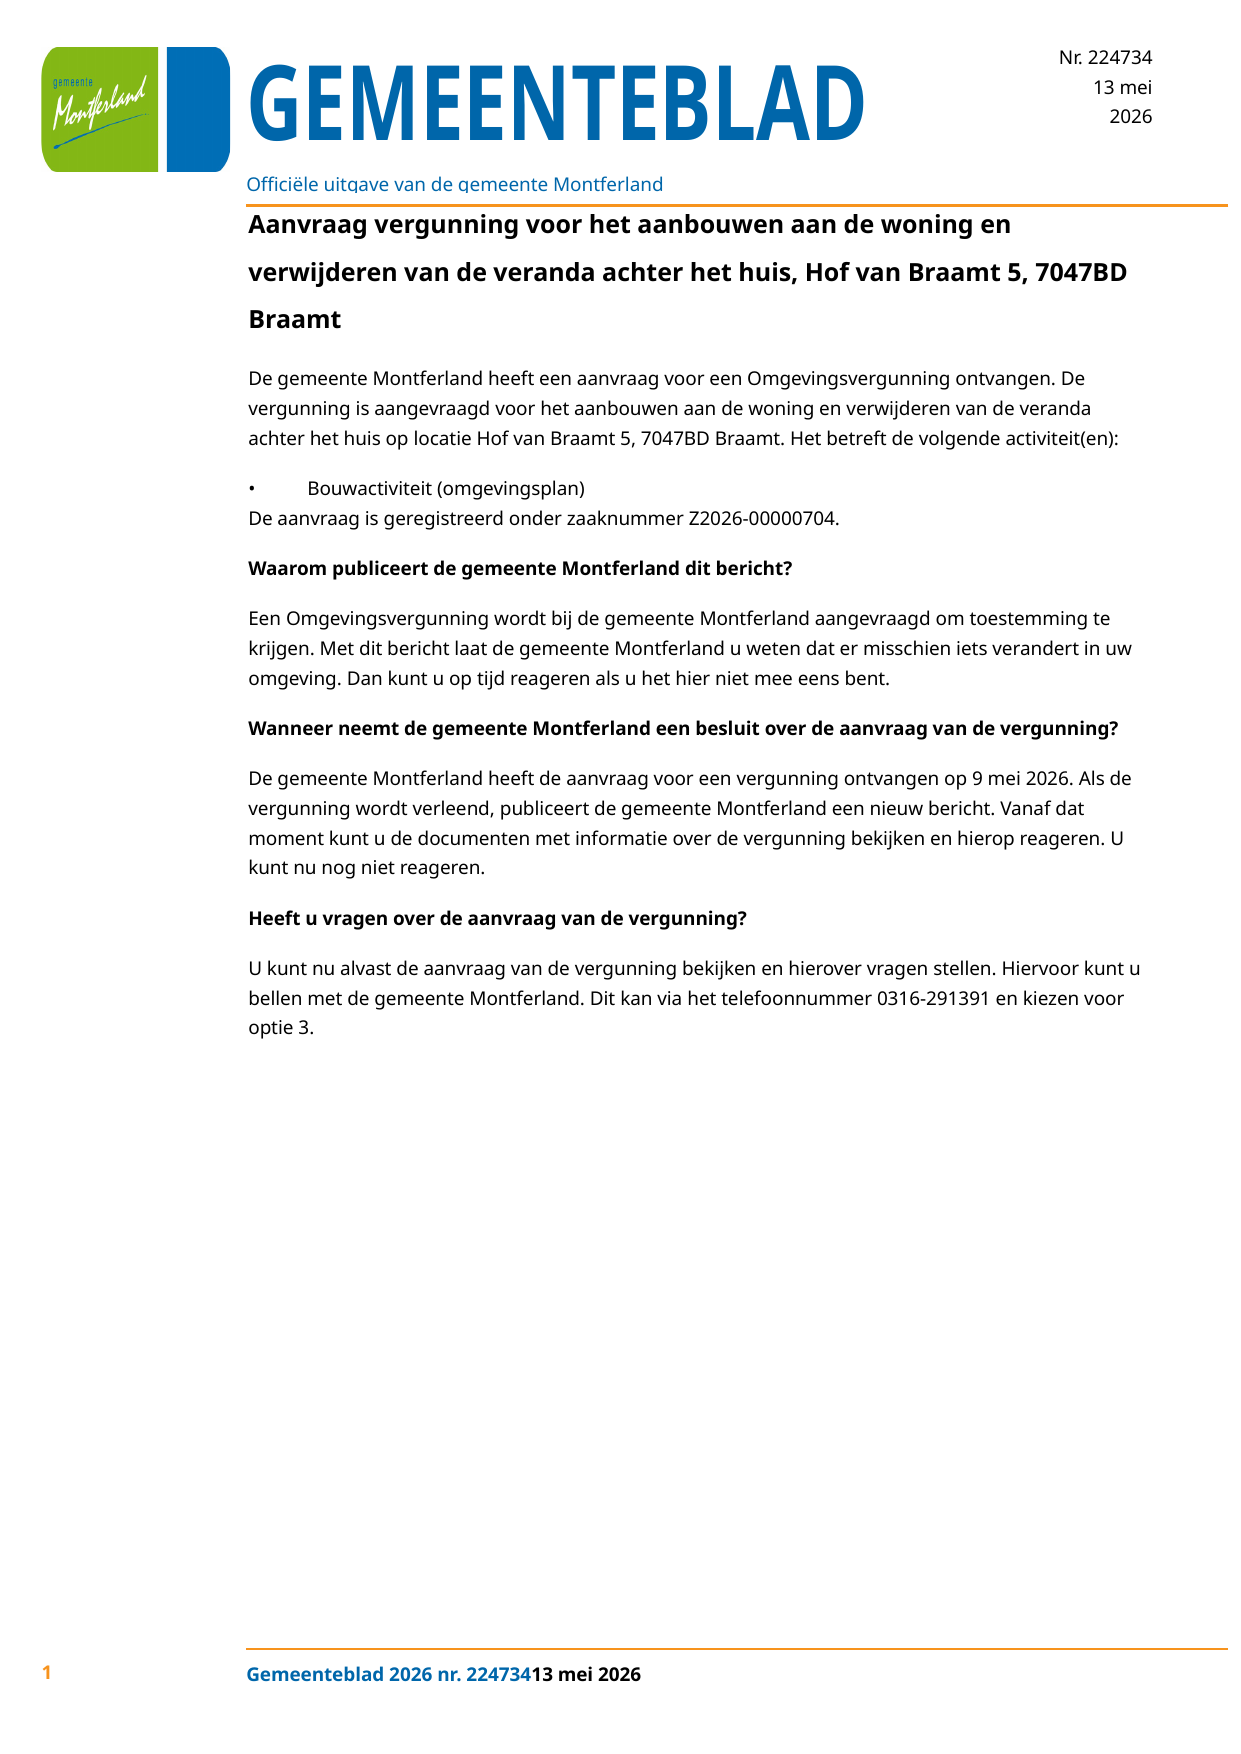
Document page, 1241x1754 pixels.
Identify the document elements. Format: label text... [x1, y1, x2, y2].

text Wanneer neemt de gemeente Montferland een besluit over de aanvraag van de vergunning? [248, 715, 1152, 741]
list Bouwactiviteit (omgevingsplan) [248, 475, 1152, 501]
text Een Omgevingsvergunning wordt bij de gemeente Montferland aangevraagd om toestemming te krijgen. Met dit bericht laat de gemeente Montferland u weten dat er misschien iets verandert in uw omgeving. Dan kunt u op tijd reageren als u het hier niet mee eens bent. [248, 606, 1152, 690]
text De aanvraag is geregistreerd onder zaaknummer Z2026-00000704. [248, 505, 1152, 530]
text Heeft u vragen over de aanvraag van de vergunning? [248, 905, 1152, 930]
text De gemeente Montferland heeft een aanvraag voor een Omgevingsvergunning ontvangen. De vergunning is aangevraagd voor het aanbouwen aan de woning en verwijderen van de veranda achter het huis op locatie Hof van Braamt 5, 7047BD Braamt. Het betreft de volgende activiteit(en): [248, 366, 1152, 450]
text Aanvraag vergunning voor het aanbouwen aan de woning en verwijderen van de veranda achter het huis, Hof van Braamt 5, 7047BD Braamt [248, 207, 1152, 336]
text Waarom publiceert de gemeente Montferland dit bericht? [248, 555, 1152, 581]
text U kunt nu alvast de aanvraag van de vergunning bekijken en hierover vragen stellen. Hiervoor kunt u bellen met de gemeente Montferland. Dit kan via het telefoonnummer 0316-291391 en kiezen voor optie 3. [248, 955, 1152, 1040]
picture [41, 47, 231, 172]
text De gemeente Montferland heeft de aanvraag voor een vergunning ontvangen op 9 mei 2026. Als de vergunning wordt verleend, publiceert de gemeente Montferland een nieuw bericht. Vanaf dat moment kunt u de documenten met informatie over de vergunning bekijken en hierop reageren. U kunt nu nog niet reageren. [248, 766, 1152, 880]
